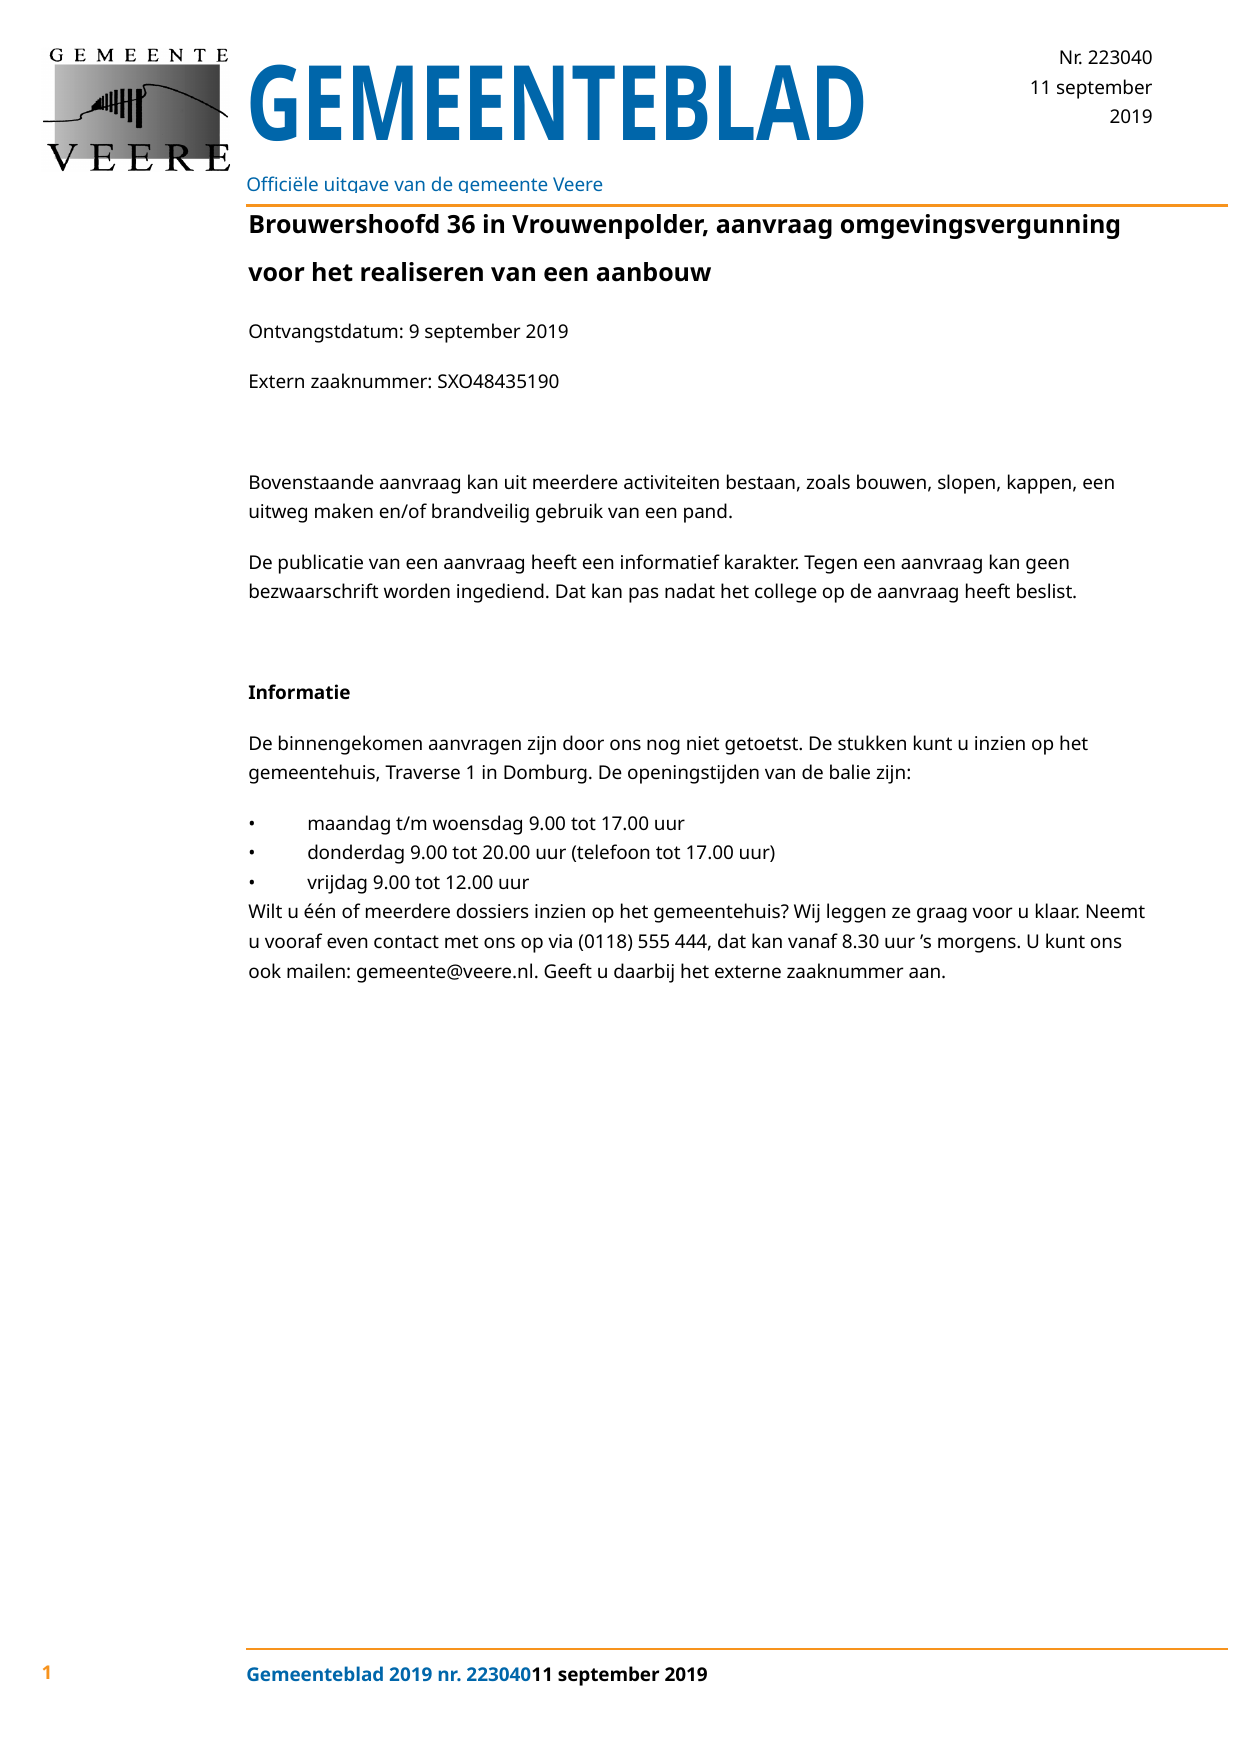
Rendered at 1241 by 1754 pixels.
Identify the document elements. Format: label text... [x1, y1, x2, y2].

text Informatie [248, 679, 1152, 705]
list maandag t/m woensdag 9.00 tot 17.00 uur [248, 810, 1152, 836]
list vrijdag 9.00 tot 12.00 uur [248, 869, 1152, 895]
picture [41, 47, 231, 172]
text Bovenstaande aanvraag kan uit meerdere activiteiten bestaan, zoals bouwen, slopen, kappen, een uitweg maken en/of brandveilig gebruik van een pand. [248, 469, 1152, 524]
text De publicatie van een aanvraag heeft een informatief karakter. Tegen een aanvraag kan geen bezwaarschrift worden ingediend. Dat kan pas nadat het college op de aanvraag heeft beslist. [248, 549, 1152, 604]
list donderdag 9.00 tot 20.00 uur (telefoon tot 17.00 uur) [248, 839, 1152, 865]
text Brouwershoofd 36 in Vrouwenpolder, aanvraag omgevingsvergunning voor het realiseren van een aanbouw [248, 207, 1152, 288]
text Extern zaaknummer: SXO48435190 [248, 368, 1152, 394]
text Ontvangstdatum: 9 september 2019 [248, 318, 1152, 344]
text Wilt u één of meerdere dossiers inzien op het gemeentehuis? Wij leggen ze graag voor u klaar. Neemt u vooraf even contact met ons op via (0118) 555 444, dat kan vanaf 8.30 uur ’s morgens. U kunt ons ook mailen: gemeente@veere.nl. Geeft u daarbij het externe zaaknummer aan. [248, 899, 1152, 984]
text De binnengekomen aanvragen zijn door ons nog niet getoetst. De stukken kunt u inzien op het gemeentehuis, Traverse 1 in Domburg. De openingstijden van de balie zijn: [248, 730, 1152, 785]
